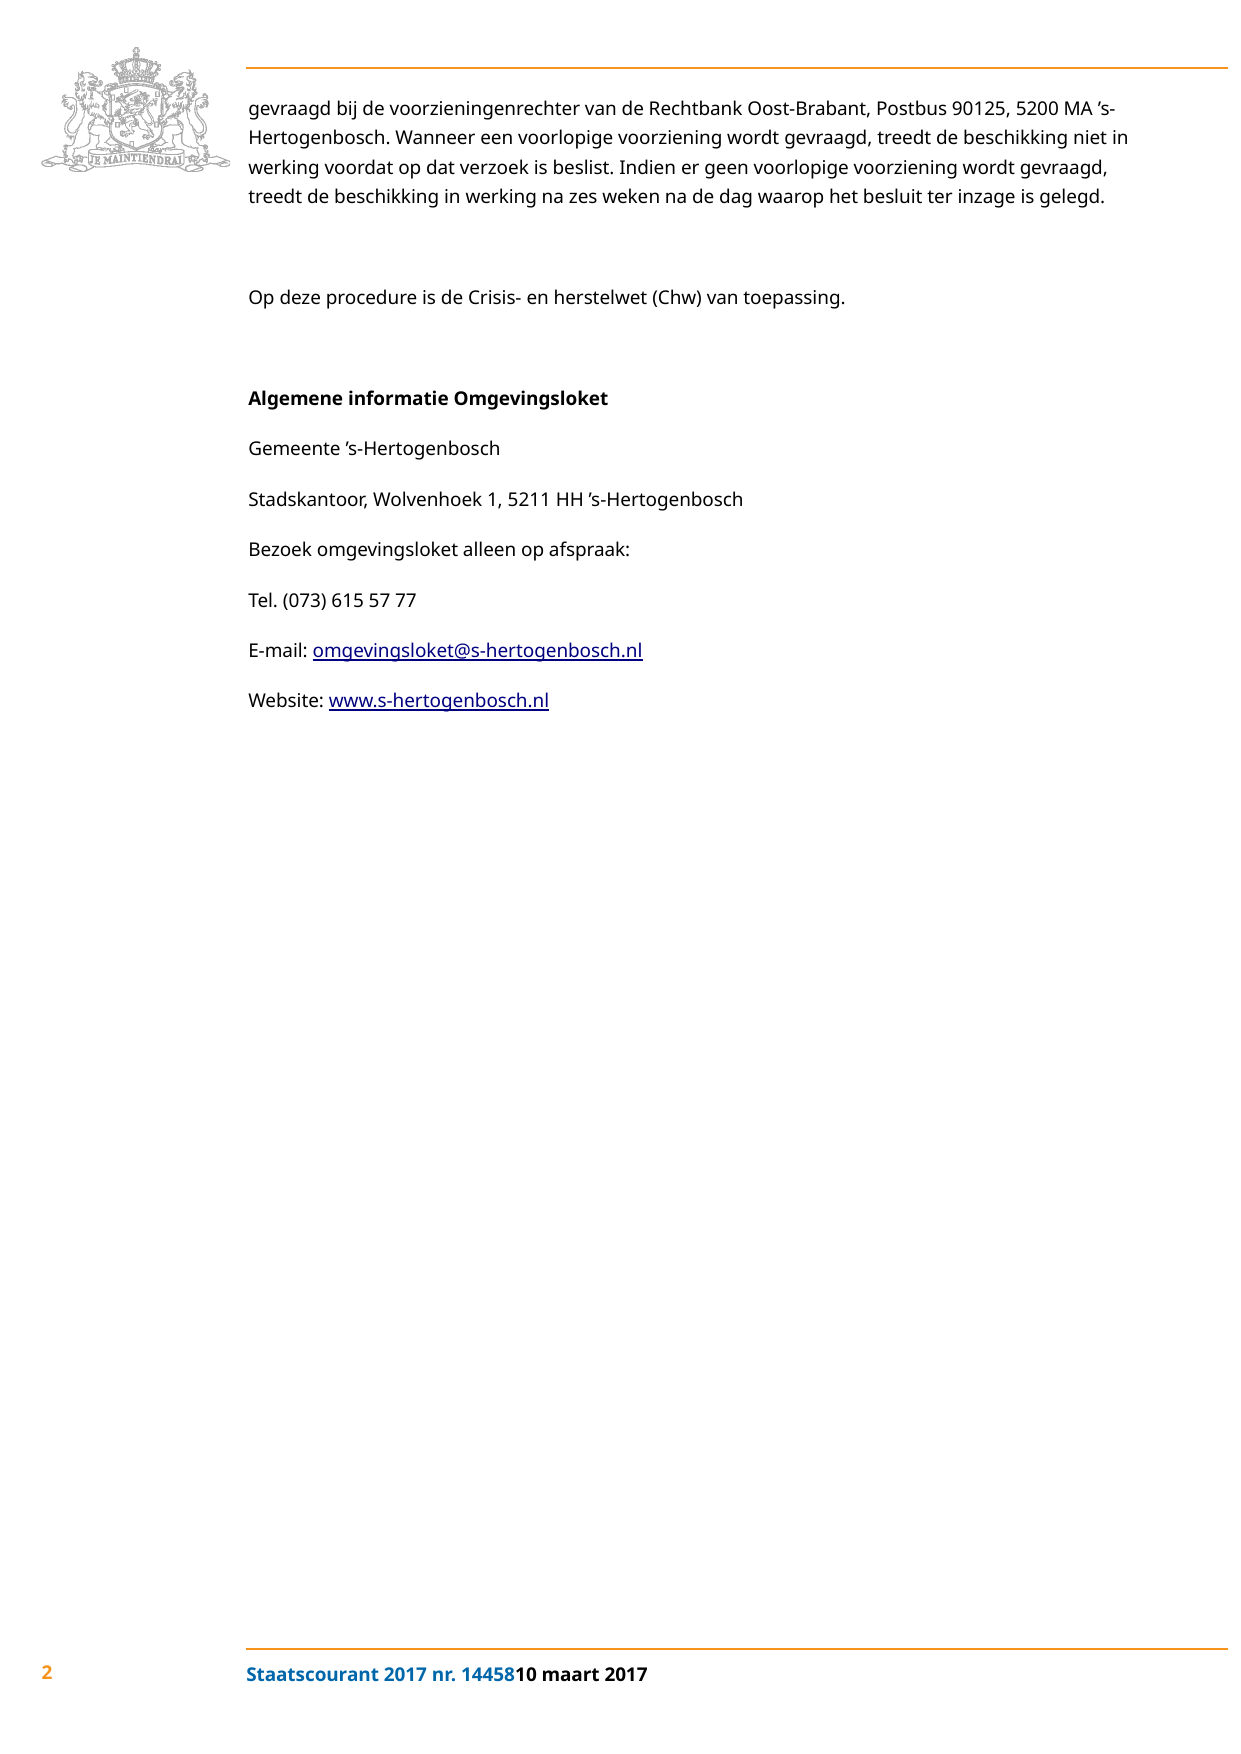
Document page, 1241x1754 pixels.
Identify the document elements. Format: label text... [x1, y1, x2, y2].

text Website: www.s-hertogenbosch.nl [248, 688, 1152, 713]
text Op deze procedure is de Crisis- en herstelwet (Chw) van toepassing. [248, 284, 1152, 310]
text Algemene informatie Omgevingsloket [248, 385, 1152, 411]
text gevraagd bij de voorzieningenrechter van de Rechtbank Oost-Brabant, Postbus 90125, 5200 MA ’s-Hertogenbosch. Wanneer een voorlopige voorziening wordt gevraagd, treedt de beschikking niet in werking voordat op dat verzoek is beslist. Indien er geen voorlopige voorziening wordt gevraagd, treedt de beschikking in werking na zes weken na de dag waarop het besluit ter inzage is gelegd. [248, 95, 1152, 209]
text E-mail: omgevingsloket@s-hertogenbosch.nl [248, 637, 1152, 663]
text Stadskantoor, Wolvenhoek 1, 5211 HH ’s-Hertogenbosch [248, 486, 1152, 512]
text Bezoek omgevingsloket alleen op afspraak: [248, 536, 1152, 562]
picture [41, 47, 231, 172]
text Tel. (073) 615 57 77 [248, 587, 1152, 613]
text Gemeente ’s-Hertogenbosch [248, 436, 1152, 461]
